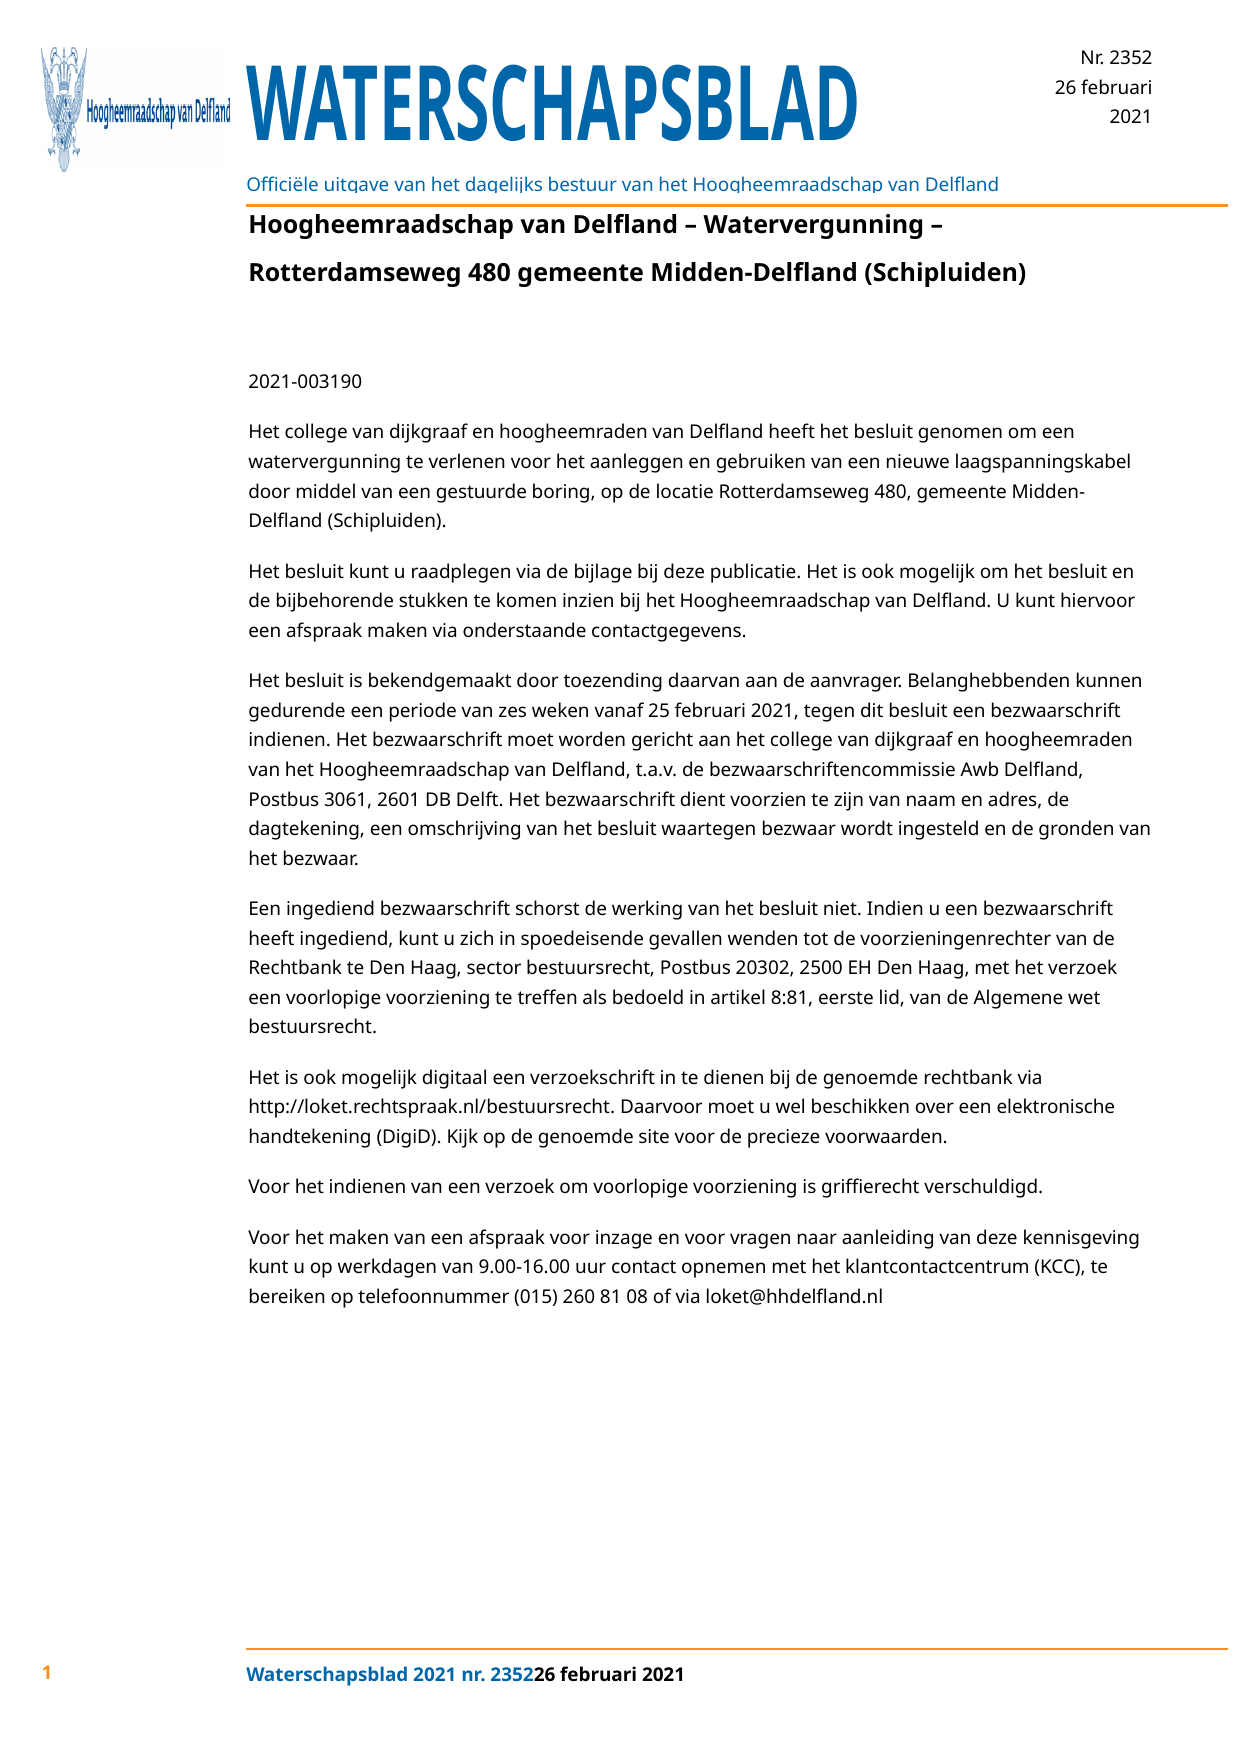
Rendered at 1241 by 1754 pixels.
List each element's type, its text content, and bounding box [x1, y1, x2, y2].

text Het is ook mogelijk digitaal een verzoekschrift in te dienen bij de genoemde rechtbank via http://loket.rechtspraak.nl/bestuursrecht. Daarvoor moet u wel beschikken over een elektronische handtekening (DigiD). Kijk op de genoemde site voor de precieze voorwaarden. [248, 1064, 1152, 1149]
text Voor het indienen van een verzoek om voorlopige voorziening is griffierecht verschuldigd. [248, 1174, 1152, 1199]
picture [41, 47, 231, 172]
text Het besluit is bekendgemaakt door toezending daarvan aan de aanvrager. Belanghebbenden kunnen gedurende een periode van zes weken vanaf 25 februari 2021, tegen dit besluit een bezwaarschrift indienen. Het bezwaarschrift moet worden gericht aan het college van dijkgraaf en hoogheemraden van het Hoogheemraadschap van Delfland, t.a.v. de bezwaarschriftencommissie Awb Delfland, Postbus 3061, 2601 DB Delft. Het bezwaarschrift dient voorzien te zijn van naam en adres, de dagtekening, een omschrijving van het besluit waartegen bezwaar wordt ingesteld en de gronden van het bezwaar. [248, 667, 1152, 871]
text 2021-003190 [248, 368, 1152, 394]
text Hoogheemraadschap van Delfland – Watervergunning – Rotterdamseweg 480 gemeente Midden-Delfland (Schipluiden) [248, 207, 1152, 288]
text Een ingediend bezwaarschrift schorst de werking van het besluit niet. Indien u een bezwaarschrift heeft ingediend, kunt u zich in spoedeisende gevallen wenden tot de voorzieningenrechter van de Rechtbank te Den Haag, sector bestuursrecht, Postbus 20302, 2500 EH Den Haag, met het verzoek een voorlopige voorziening te treffen als bedoeld in artikel 8:81, eerste lid, van de Algemene wet bestuursrecht. [248, 895, 1152, 1039]
text Het college van dijkgraaf en hoogheemraden van Delfland heeft het besluit genomen om een watervergunning te verlenen voor het aanleggen en gebruiken van een nieuwe laagspanningskabel door middel van een gestuurde boring, op de locatie Rotterdamseweg 480, gemeente Midden-Delfland (Schipluiden). [248, 419, 1152, 533]
text Het besluit kunt u raadplegen via de bijlage bij deze publicatie. Het is ook mogelijk om het besluit en de bijbehorende stukken te komen inzien bij het Hoogheemraadschap van Delfland. U kunt hiervoor een afspraak maken via onderstaande contactgegevens. [248, 558, 1152, 643]
text Voor het maken van een afspraak voor inzage en voor vragen naar aanleiding van deze kennisgeving kunt u op werkdagen van 9.00-16.00 uur contact opnemen met het klantcontactcentrum (KCC), te bereiken op telefoonnummer (015) 260 81 08 of via loket@hhdelfland.nl [248, 1224, 1152, 1309]
